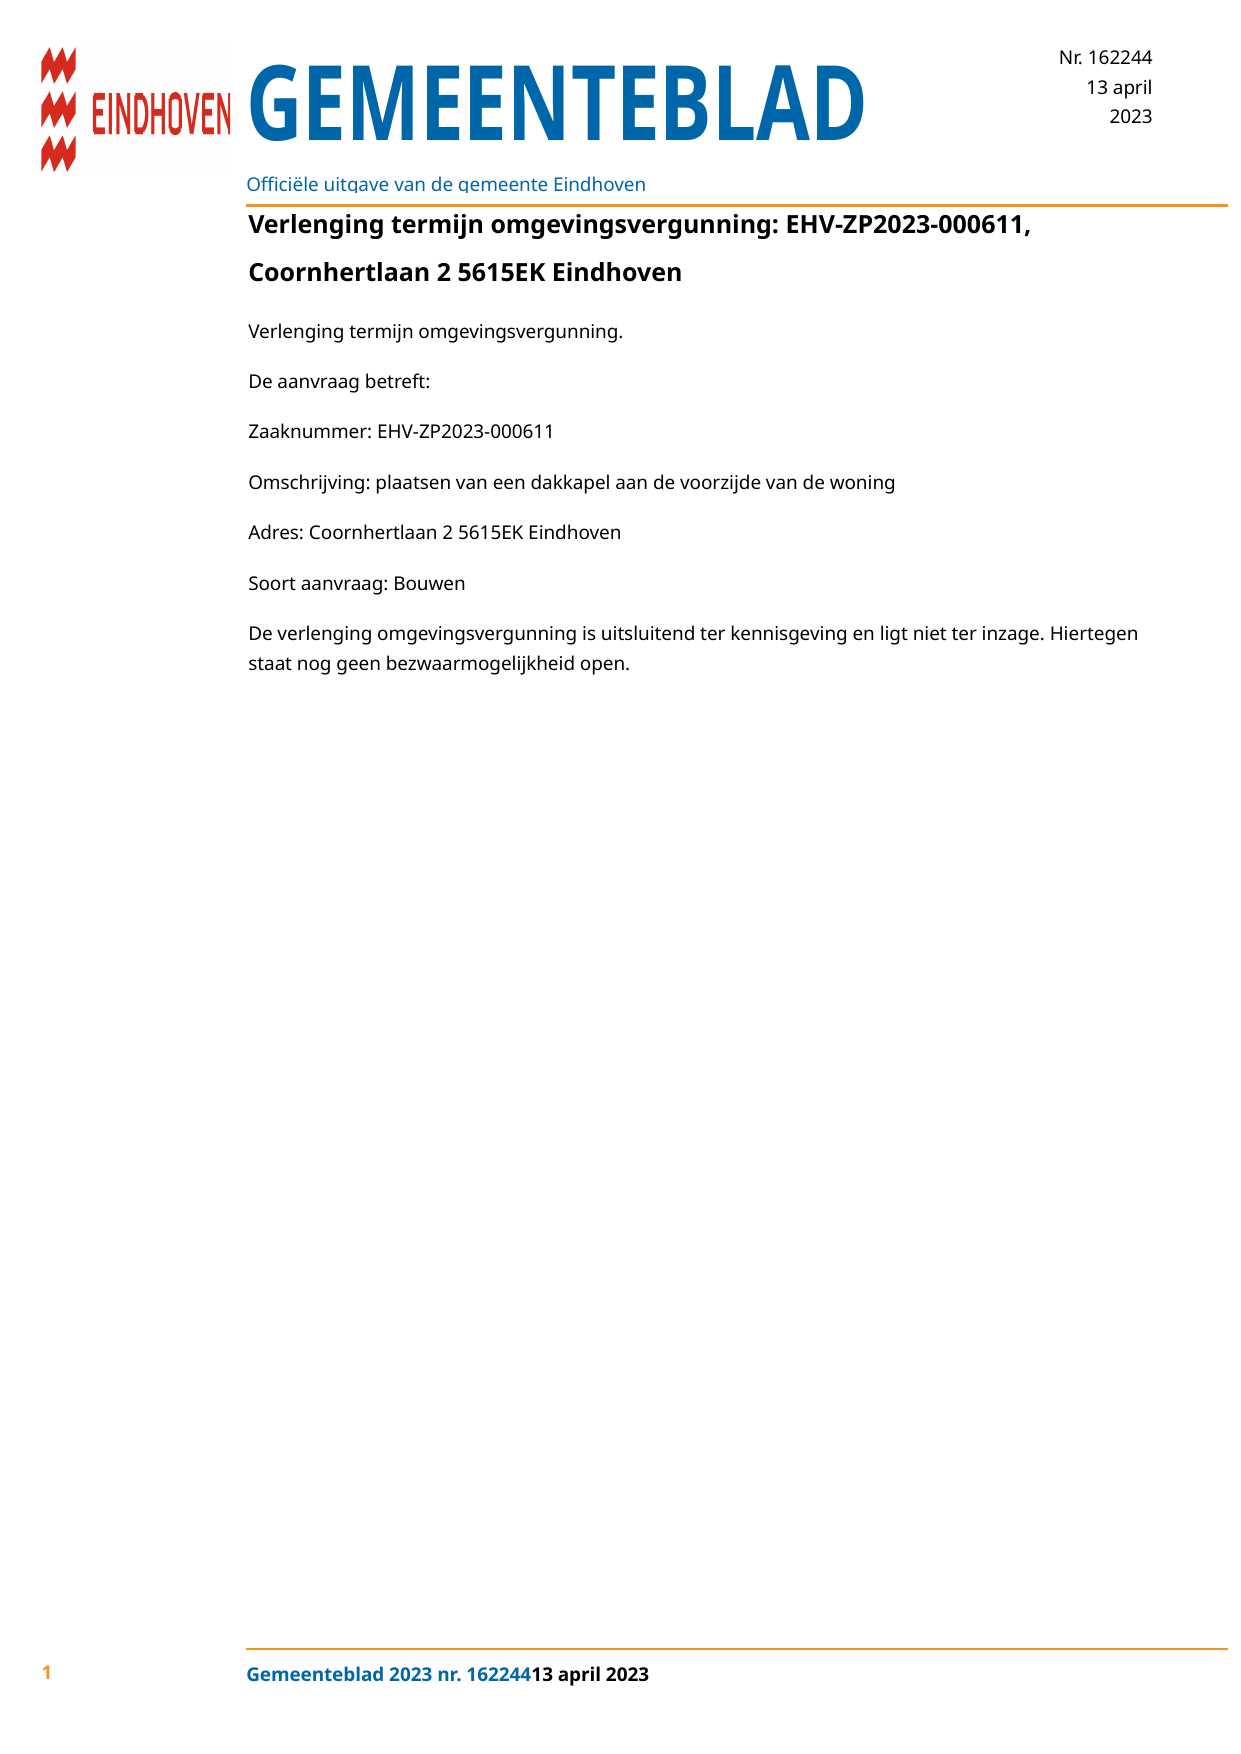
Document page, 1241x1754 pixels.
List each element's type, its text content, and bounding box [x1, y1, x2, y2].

picture [41, 47, 231, 172]
text Omschrijving: plaatsen van een dakkapel aan de voorzijde van de woning [248, 469, 1152, 495]
text Adres: Coornhertlaan 2 5615EK Eindhoven [248, 519, 1152, 545]
text Soort aanvraag: Bouwen [248, 570, 1152, 596]
text De verlenging omgevingsvergunning is uitsluitend ter kennisgeving en ligt niet ter inzage. Hiertegen staat nog geen bezwaarmogelijkheid open. [248, 620, 1152, 676]
text Zaaknummer: EHV-ZP2023-000611 [248, 419, 1152, 444]
text De aanvraag betreft: [248, 368, 1152, 394]
text Verlenging termijn omgevingsvergunning. [248, 318, 1152, 344]
text Verlenging termijn omgevingsvergunning: EHV-ZP2023-000611, Coornhertlaan 2 5615EK Eindhoven [248, 207, 1152, 288]
